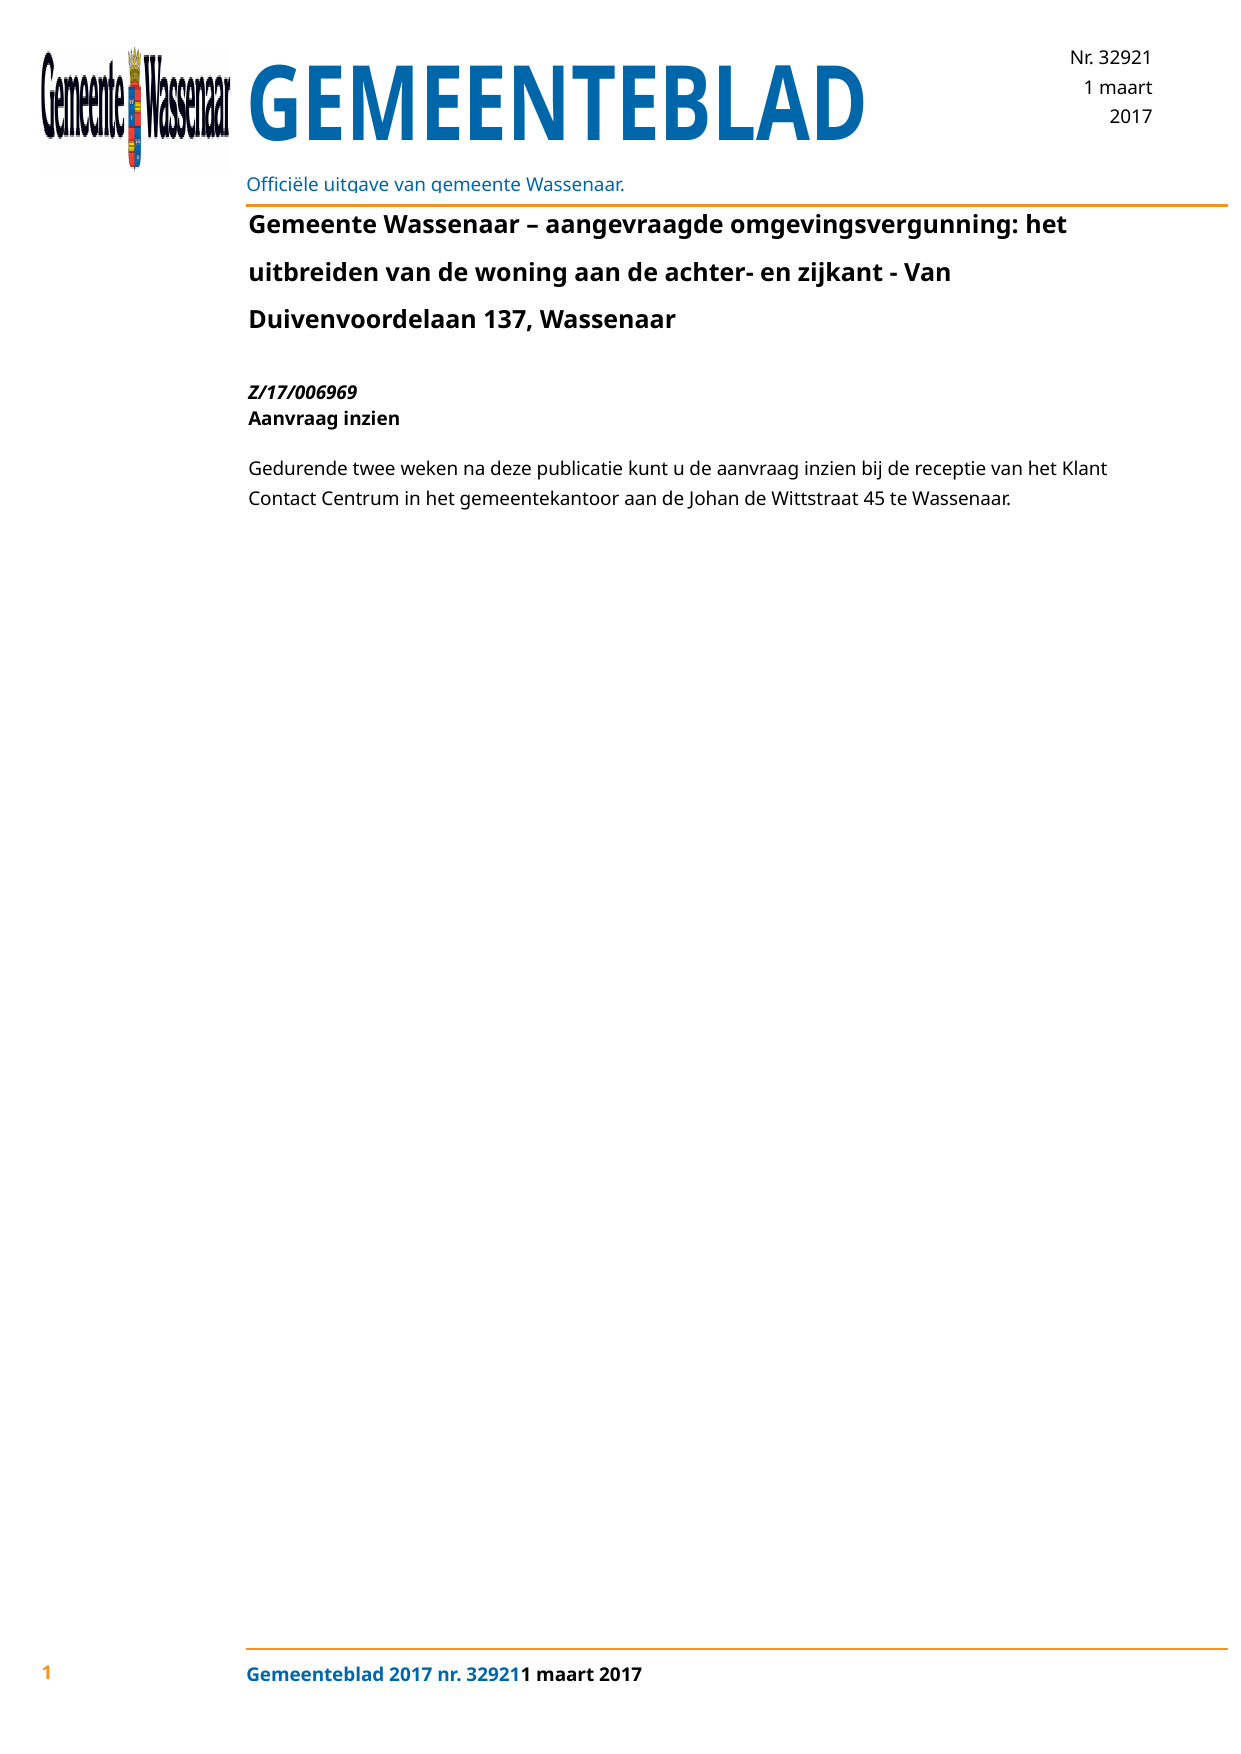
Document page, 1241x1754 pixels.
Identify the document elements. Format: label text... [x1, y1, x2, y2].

picture [41, 47, 231, 172]
text Z/17/006969 [248, 379, 1152, 405]
text Aanvraag inzien [248, 405, 1152, 431]
text Gedurende twee weken na deze publicatie kunt u de aanvraag inzien bij de receptie van het Klant Contact Centrum in het gemeentekantoor aan de Johan de Wittstraat 45 te Wassenaar. [248, 455, 1152, 511]
text Gemeente Wassenaar – aangevraagde omgevingsvergunning: het uitbreiden van de woning aan de achter- en zijkant - Van Duivenvoordelaan 137, Wassenaar [248, 207, 1152, 336]
